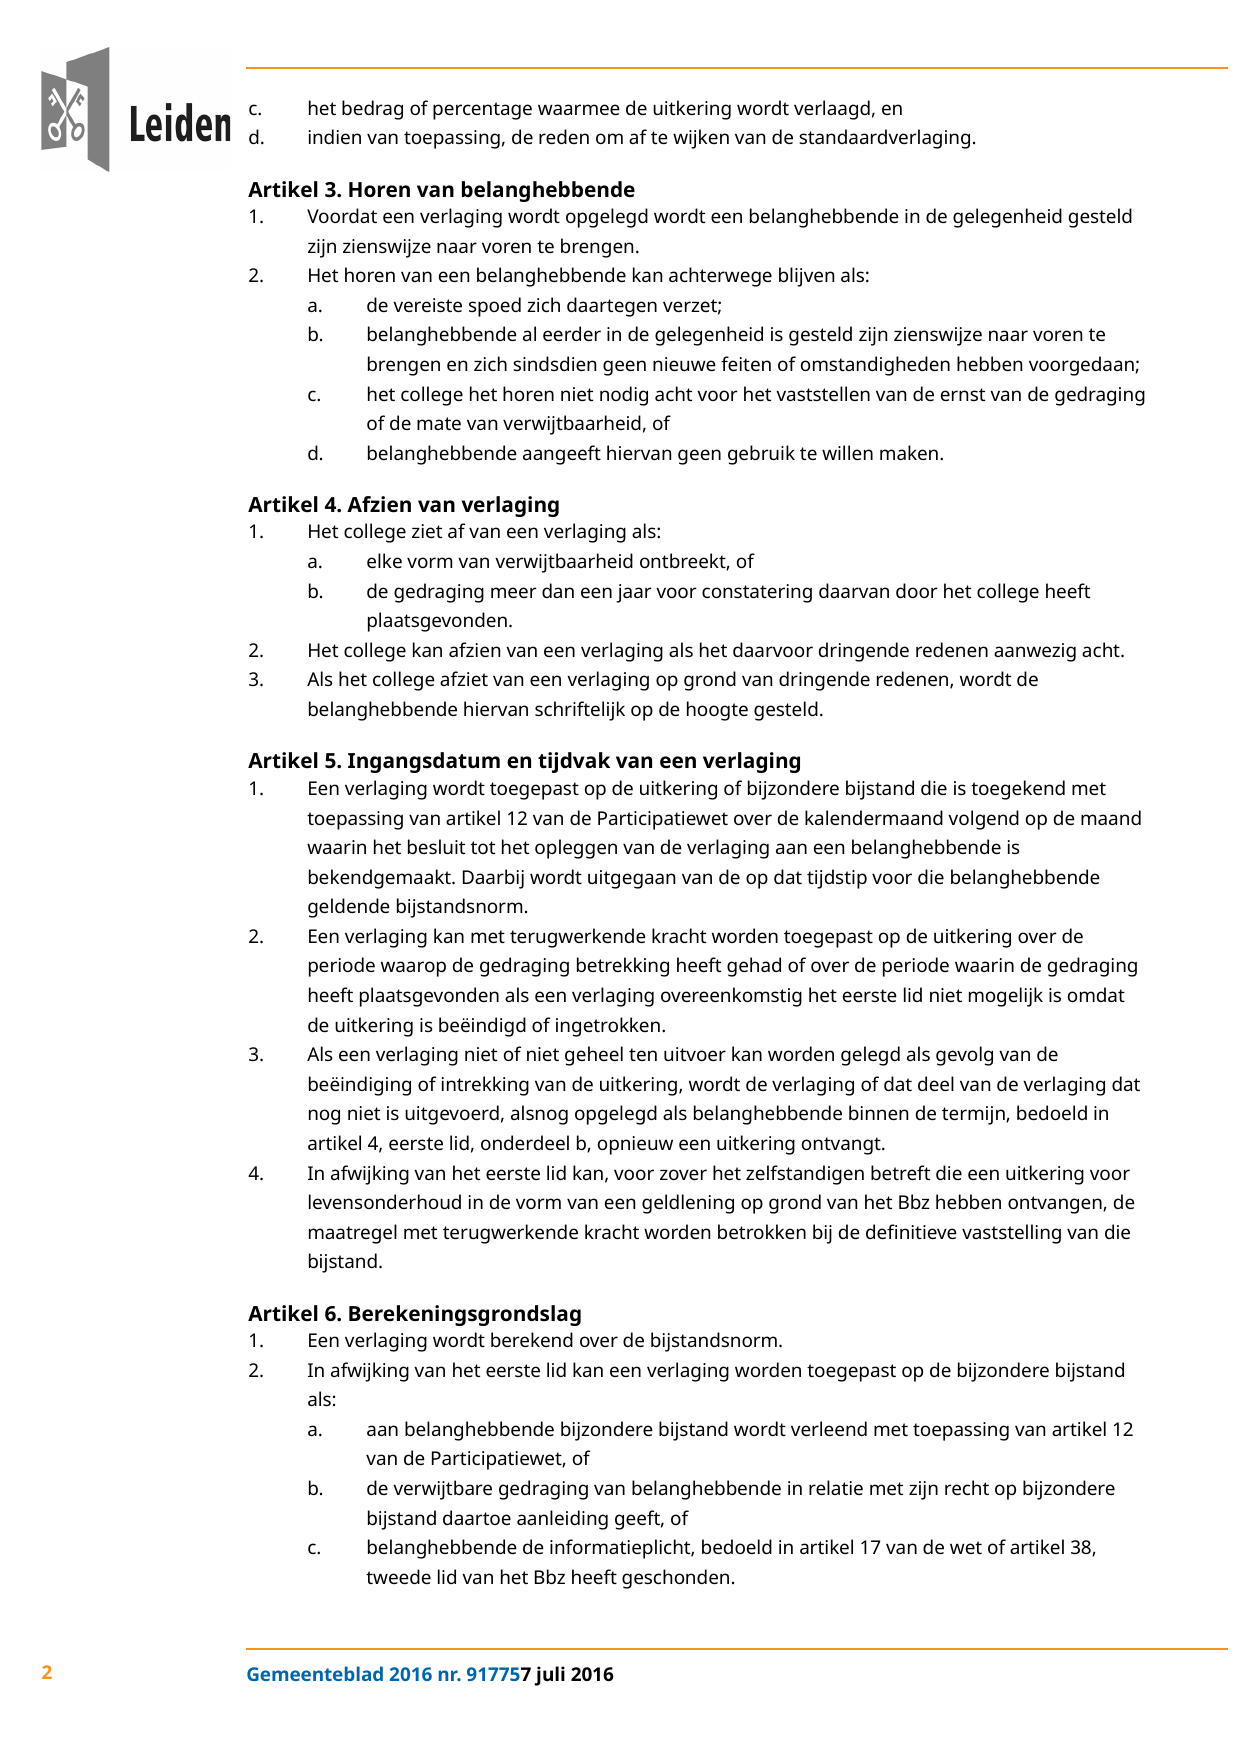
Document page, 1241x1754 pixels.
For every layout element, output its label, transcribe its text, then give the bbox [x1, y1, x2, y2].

list Een verlaging kan met terugwerkende kracht worden toegepast op de uitkering over de periode waarop de gedraging betrekking heeft gehad of over de periode waarin de gedraging heeft plaatsgevonden als een verlaging overeenkomstig het eerste lid niet mogelijk is omdat de uitkering is beëindigd of ingetrokken. [248, 923, 1152, 1037]
list belanghebbende al eerder in de gelegenheid is gesteld zijn zienswijze naar voren te brengen en zich sindsdien geen nieuwe feiten of omstandigheden hebben voorgedaan; [307, 322, 1152, 377]
list het college het horen niet nodig acht voor het vaststellen van de ernst van de gedraging of de mate van verwijtbaarheid, of [307, 381, 1152, 436]
list de gedraging meer dan een jaar voor constatering daarvan door het college heeft plaatsgevonden. [307, 578, 1152, 633]
list de vereiste spoed zich daartegen verzet; [307, 292, 1152, 318]
list Een verlaging wordt toegepast op de uitkering of bijzondere bijstand die is toegekend met toepassing van artikel 12 van de Participatiewet over de kalendermaand volgend op de maand waarin het besluit tot het opleggen van de verlaging aan een belanghebbende is bekendgemaakt. Daarbij wordt uitgegaan van de op dat tijdstip voor die belanghebbende geldende bijstandsnorm. [248, 775, 1152, 919]
text Artikel 6. Berekeningsgrondslag [248, 1299, 1152, 1327]
list elke vorm van verwijtbaarheid ontbreekt, of [307, 548, 1152, 574]
list Als het college afziet van een verlaging op grond van dringende redenen, wordt de belanghebbende hiervan schriftelijk op de hoogte gesteld. [248, 667, 1152, 722]
list Het college ziet af van een verlaging als: [248, 519, 1152, 544]
list de verwijtbare gedraging van belanghebbende in relatie met zijn recht op bijzondere bijstand daartoe aanleiding geeft, of [307, 1475, 1152, 1531]
list belanghebbende aangeeft hiervan geen gebruik te willen maken. [307, 440, 1152, 466]
text Artikel 4. Afzien van verlaging [248, 490, 1152, 519]
list Het college kan afzien van een verlaging als het daarvoor dringende redenen aanwezig acht. [248, 637, 1152, 663]
list belanghebbende de informatieplicht, bedoeld in artikel 17 van de wet of artikel 38, tweede lid van het Bbz heeft geschonden. [307, 1534, 1152, 1590]
list Het horen van een belanghebbende kan achterwege blijven als: [248, 262, 1152, 288]
list Voordat een verlaging wordt opgelegd wordt een belanghebbende in de gelegenheid gesteld zijn zienswijze naar voren te brengen. [248, 203, 1152, 258]
text Artikel 5. Ingangsdatum en tijdvak van een verlaging [248, 747, 1152, 775]
list In afwijking van het eerste lid kan, voor zover het zelfstandigen betreft die een uitkering voor levensonderhoud in de vorm van een geldlening op grond van het Bbz hebben ontvangen, de maatregel met terugwerkende kracht worden betrokken bij de definitieve vaststelling van die bijstand. [248, 1160, 1152, 1274]
picture [41, 47, 231, 172]
list Een verlaging wordt berekend over de bijstandsnorm. [248, 1327, 1152, 1353]
list Als een verlaging niet of niet geheel ten uitvoer kan worden gelegd als gevolg van de beëindiging of intrekking van de uitkering, wordt de verlaging of dat deel van de verlaging dat nog niet is uitgevoerd, alsnog opgelegd als belanghebbende binnen de termijn, bedoeld in artikel 4, eerste lid, onderdeel b, opnieuw een uitkering ontvangt. [248, 1041, 1152, 1156]
list In afwijking van het eerste lid kan een verlaging worden toegepast op de bijzondere bijstand als: [248, 1357, 1152, 1412]
text Artikel 3. Horen van belanghebbende [248, 175, 1152, 203]
list het bedrag of percentage waarmee de uitkering wordt verlaagd, en [248, 95, 1152, 121]
list indien van toepassing, de reden om af te wijken van de standaardverlaging. [248, 124, 1152, 150]
list aan belanghebbende bijzondere bijstand wordt verleend met toepassing van artikel 12 van de Participatiewet, of [307, 1416, 1152, 1471]
